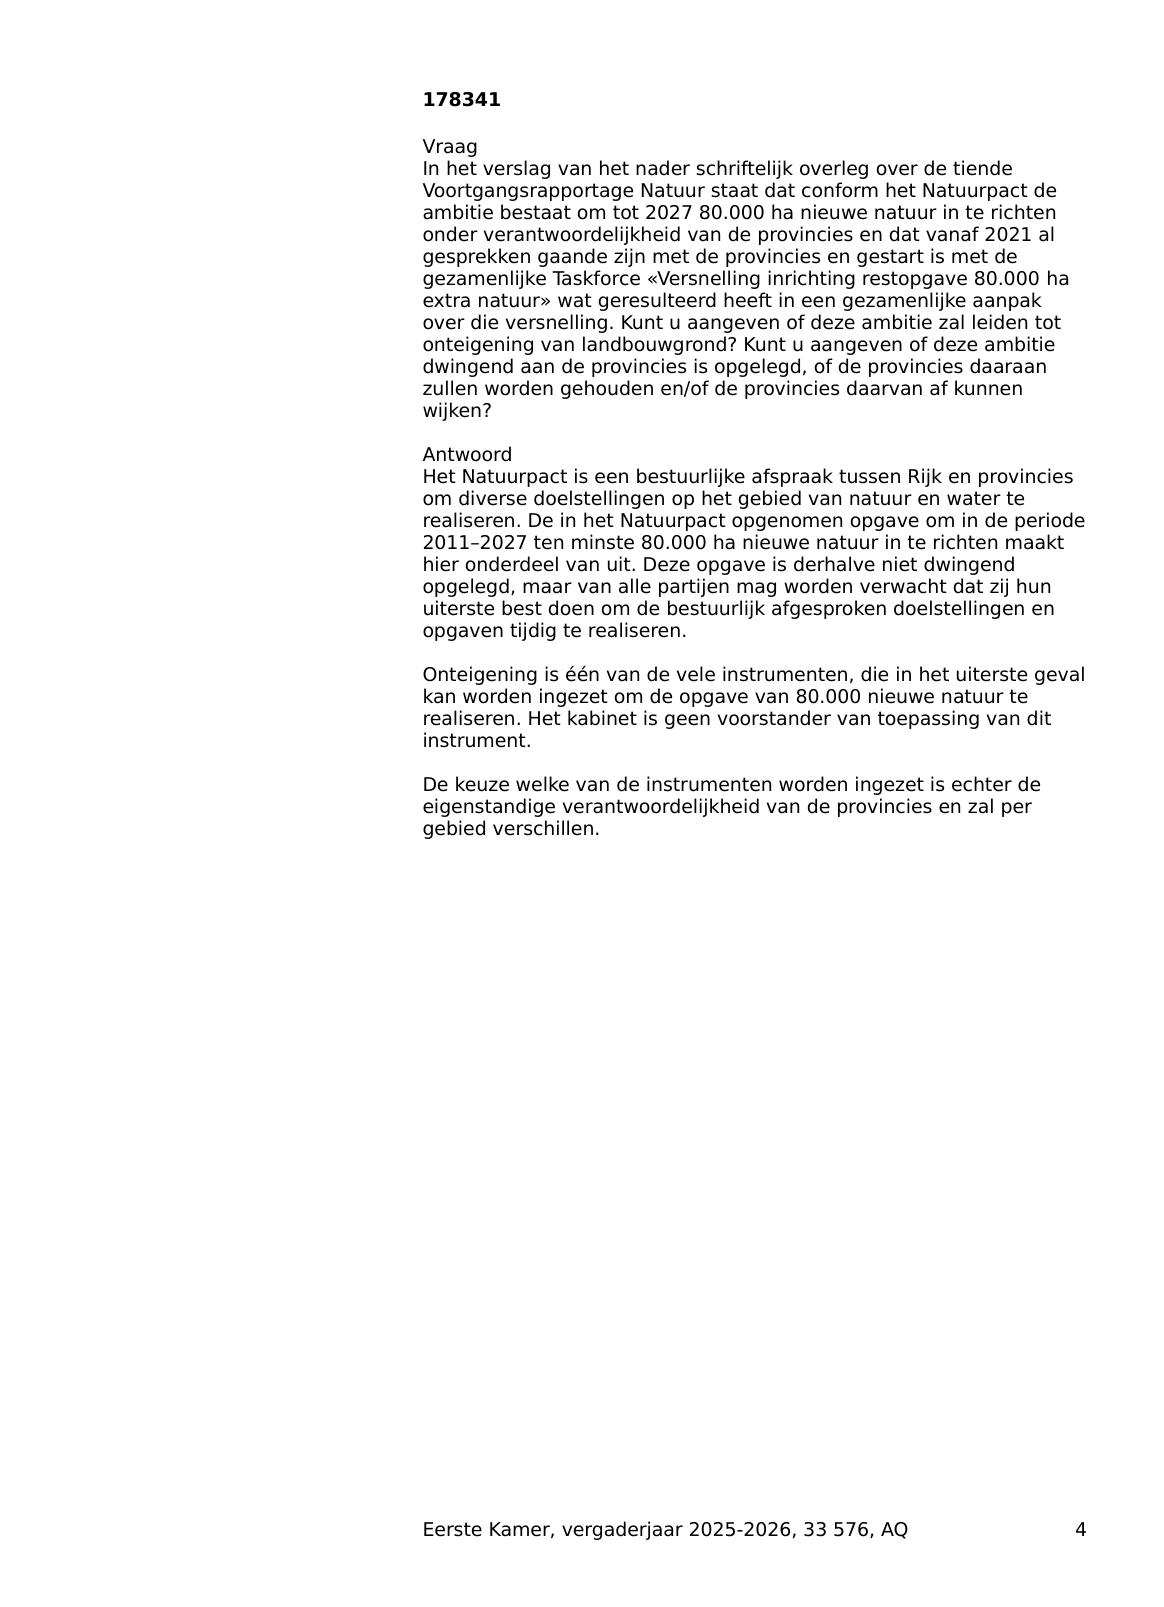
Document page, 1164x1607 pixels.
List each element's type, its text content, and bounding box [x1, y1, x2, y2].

text In het verslag van het nader schriftelijk overleg over de tiende Voortgangsrapportage Natuur staat dat conform het Natuurpact de ambitie bestaat om tot 2027 80.000 ha nieuwe natuur in te richten onder verantwoordelijkheid van de provincies en dat vanaf 2021 al gesprekken gaande zijn met de provincies en gestart is met de gezamenlijke Taskforce «Versnelling inrichting restopgave 80.000 ha extra natuur» wat geresulteerd heeft in een gezamenlijke aanpak over die versnelling. Kunt u aangeven of deze ambitie zal leiden tot onteigening van landbouwgrond? Kunt u aangeven of deze ambitie dwingend aan de provincies is opgelegd, of de provincies daaraan zullen worden gehouden en/of de provincies daarvan af kunnen wijken? [422, 158, 1087, 422]
text Antwoord [422, 444, 1087, 466]
subtitle 178341 [422, 89, 1087, 111]
text De keuze welke van de instrumenten worden ingezet is echter de eigenstandige verantwoordelijkheid van de provincies en zal per gebied verschillen. [422, 774, 1087, 840]
text Vraag [422, 136, 1087, 158]
text Het Natuurpact is een bestuurlijke afspraak tussen Rijk en provincies om diverse doelstellingen op het gebied van natuur en water te realiseren. De in het Natuurpact opgenomen opgave om in de periode 2011–2027 ten minste 80.000 ha nieuwe natuur in te richten maakt hier onderdeel van uit. Deze opgave is derhalve niet dwingend opgelegd, maar van alle partijen mag worden verwacht dat zij hun uiterste best doen om de bestuurlijk afgesproken doelstellingen en opgaven tijdig te realiseren. [422, 466, 1087, 642]
text Onteigening is één van de vele instrumenten, die in het uiterste geval kan worden ingezet om de opgave van 80.000 nieuwe natuur te realiseren. Het kabinet is geen voorstander van toepassing van dit instrument. [422, 664, 1087, 752]
